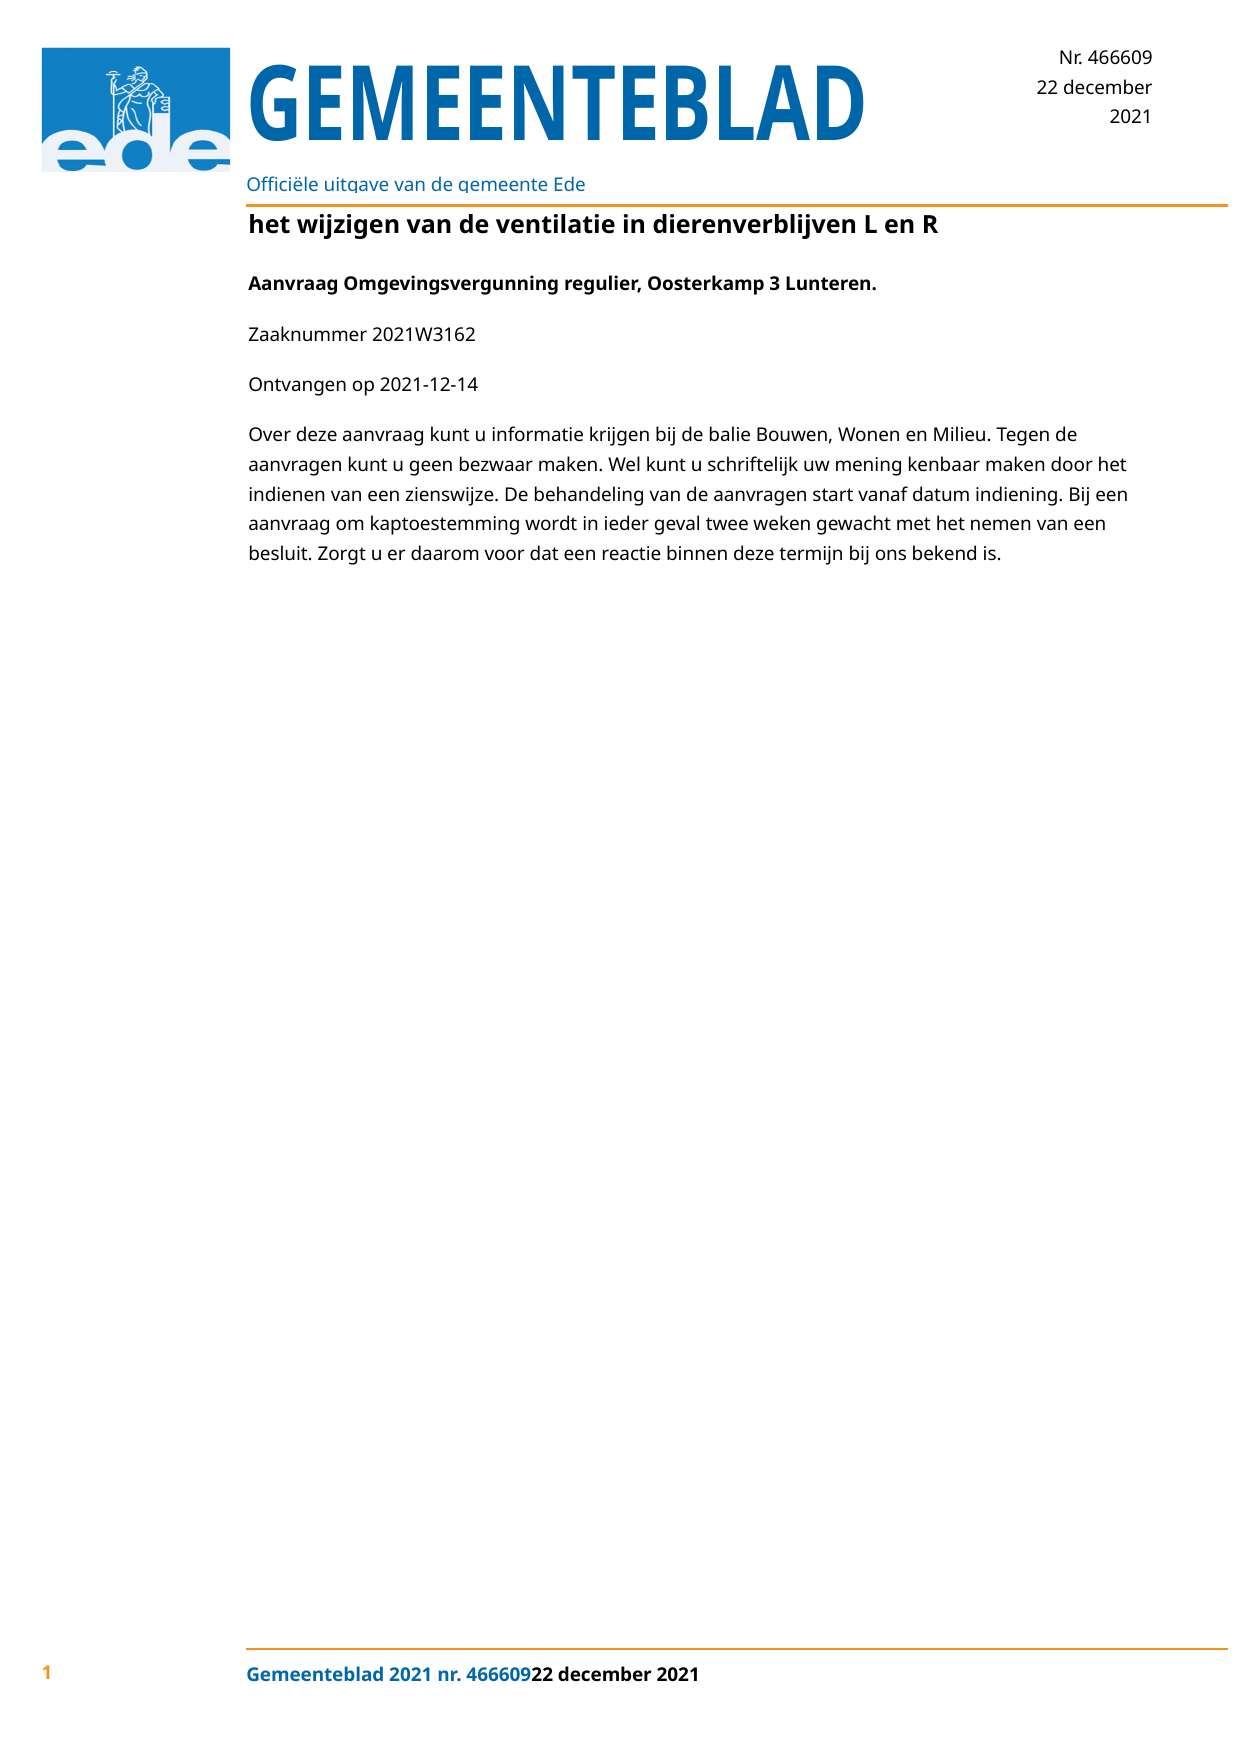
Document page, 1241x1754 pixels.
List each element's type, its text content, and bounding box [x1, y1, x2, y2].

text Aanvraag Omgevingsvergunning regulier, Oosterkamp 3 Lunteren. [248, 270, 1152, 296]
text Ontvangen op 2021-12-14 [248, 371, 1152, 397]
text Zaaknummer 2021W3162 [248, 321, 1152, 346]
picture [41, 47, 231, 172]
text Over deze aanvraag kunt u informatie krijgen bij de balie Bouwen, Wonen en Milieu. Tegen de aanvragen kunt u geen bezwaar maken. Wel kunt u schriftelijk uw mening kenbaar maken door het indienen van een zienswijze. De behandeling van de aanvragen start vanaf datum indiening. Bij een aanvraag om kaptoestemming wordt in ieder geval twee weken gewacht met het nemen van een besluit. Zorgt u er daarom voor dat een reactie binnen deze termijn bij ons bekend is. [248, 422, 1152, 566]
text het wijzigen van de ventilatie in dierenverblijven L en R [248, 207, 1152, 241]
